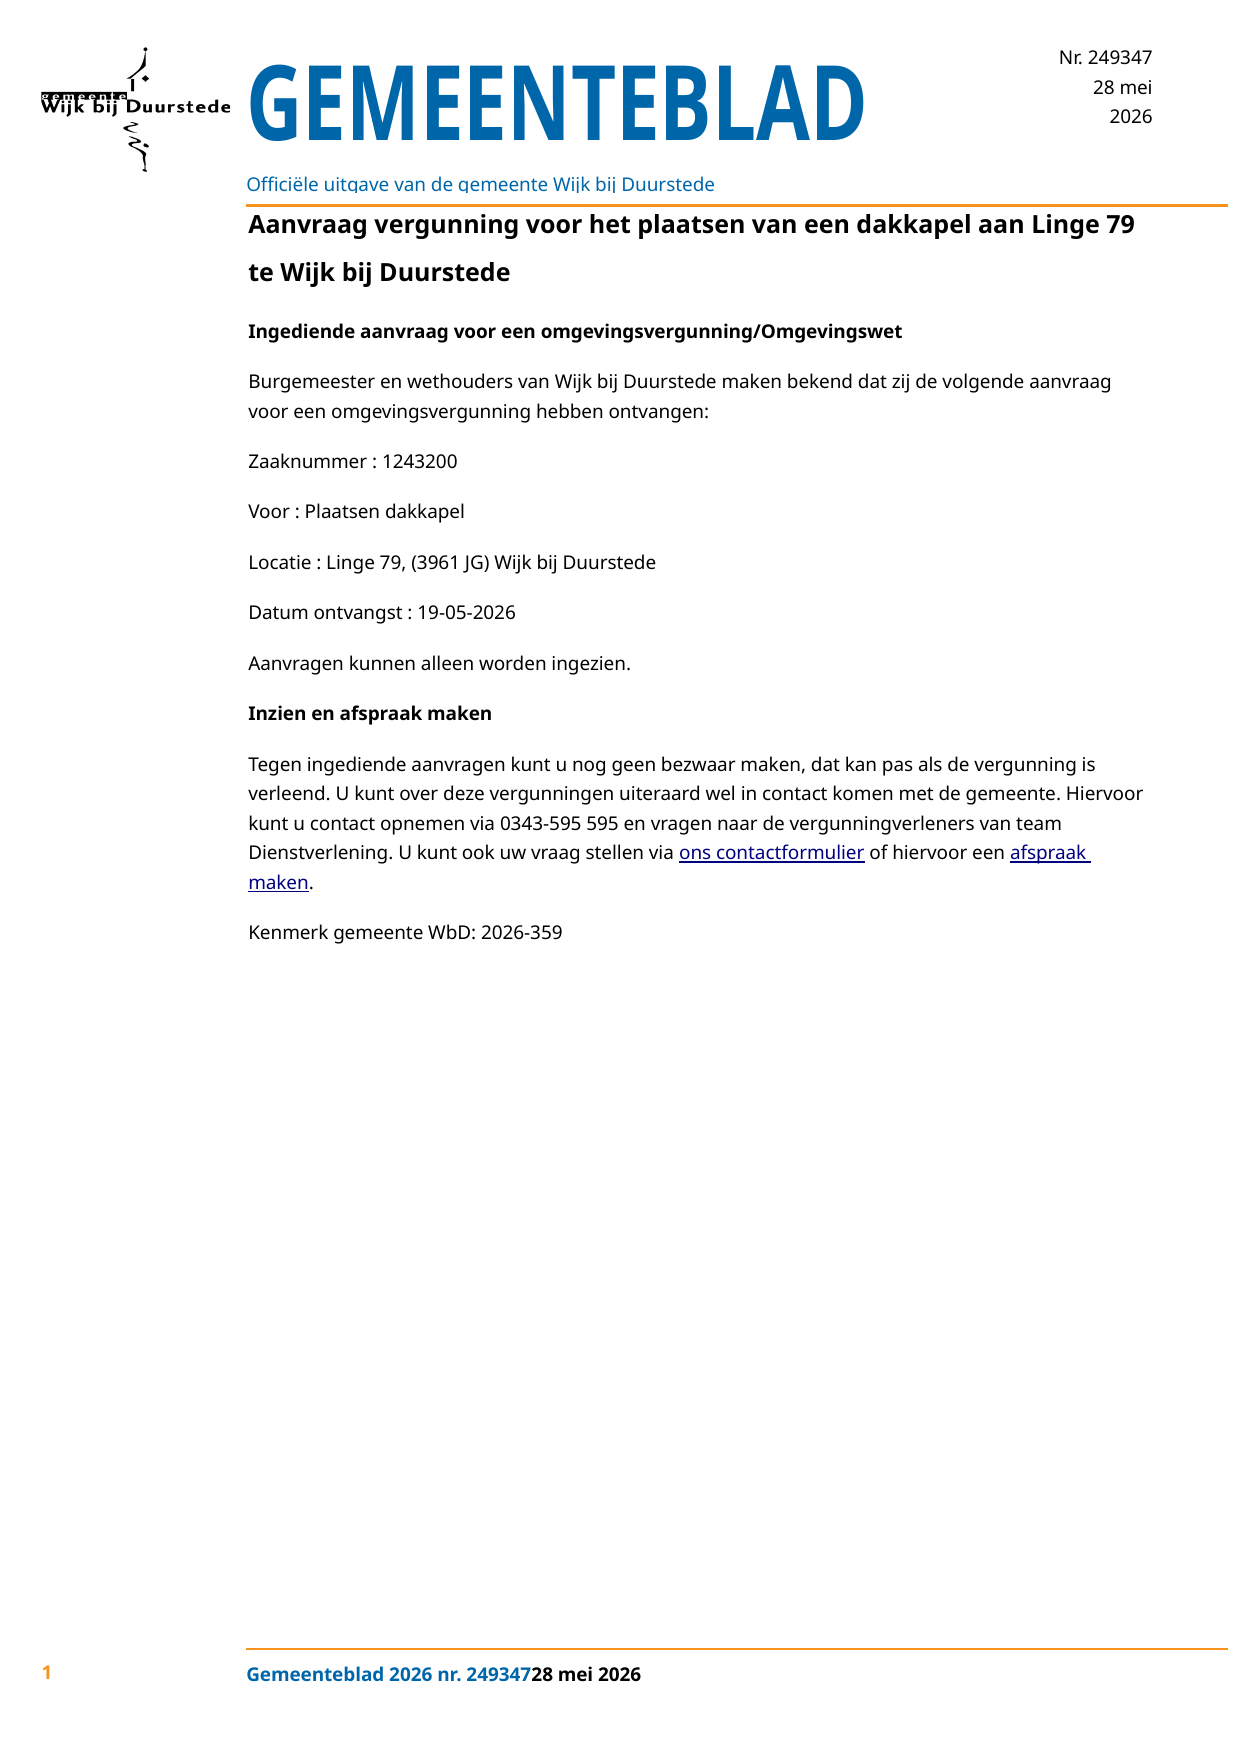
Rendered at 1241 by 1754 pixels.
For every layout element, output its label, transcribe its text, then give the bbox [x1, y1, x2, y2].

text Aanvraag vergunning voor het plaatsen van een dakkapel aan Linge 79 te Wijk bij Duurstede [248, 207, 1152, 288]
text Aanvragen kunnen alleen worden ingezien. [248, 650, 1152, 676]
text Zaaknummer : 1243200 [248, 448, 1152, 474]
text Kenmerk gemeente WbD: 2026-359 [248, 919, 1152, 945]
text Locatie : Linge 79, (3961 JG) Wijk bij Duurstede [248, 549, 1152, 575]
text Burgemeester en wethouders van Wijk bij Duurstede maken bekend dat zij de volgende aanvraag voor een omgevingsvergunning hebben ontvangen: [248, 368, 1152, 424]
text Datum ontvangst : 19-05-2026 [248, 599, 1152, 625]
text Voor : Plaatsen dakkapel [248, 499, 1152, 524]
text Ingediende aanvraag voor een omgevingsvergunning/Omgevingswet [248, 318, 1152, 344]
text Tegen ingediende aanvragen kunt u nog geen bezwaar maken, dat kan pas als de vergunning is verleend. U kunt over deze vergunningen uiteraard wel in contact komen met de gemeente. Hiervoor kunt u contact opnemen via 0343-595 595 en vragen naar de vergunningverleners van team Dienstverlening. U kunt ook uw vraag stellen via ons contactformulier of hiervoor een afspraak maken. [248, 751, 1152, 895]
text Inzien en afspraak maken [248, 700, 1152, 726]
picture [41, 47, 231, 172]
